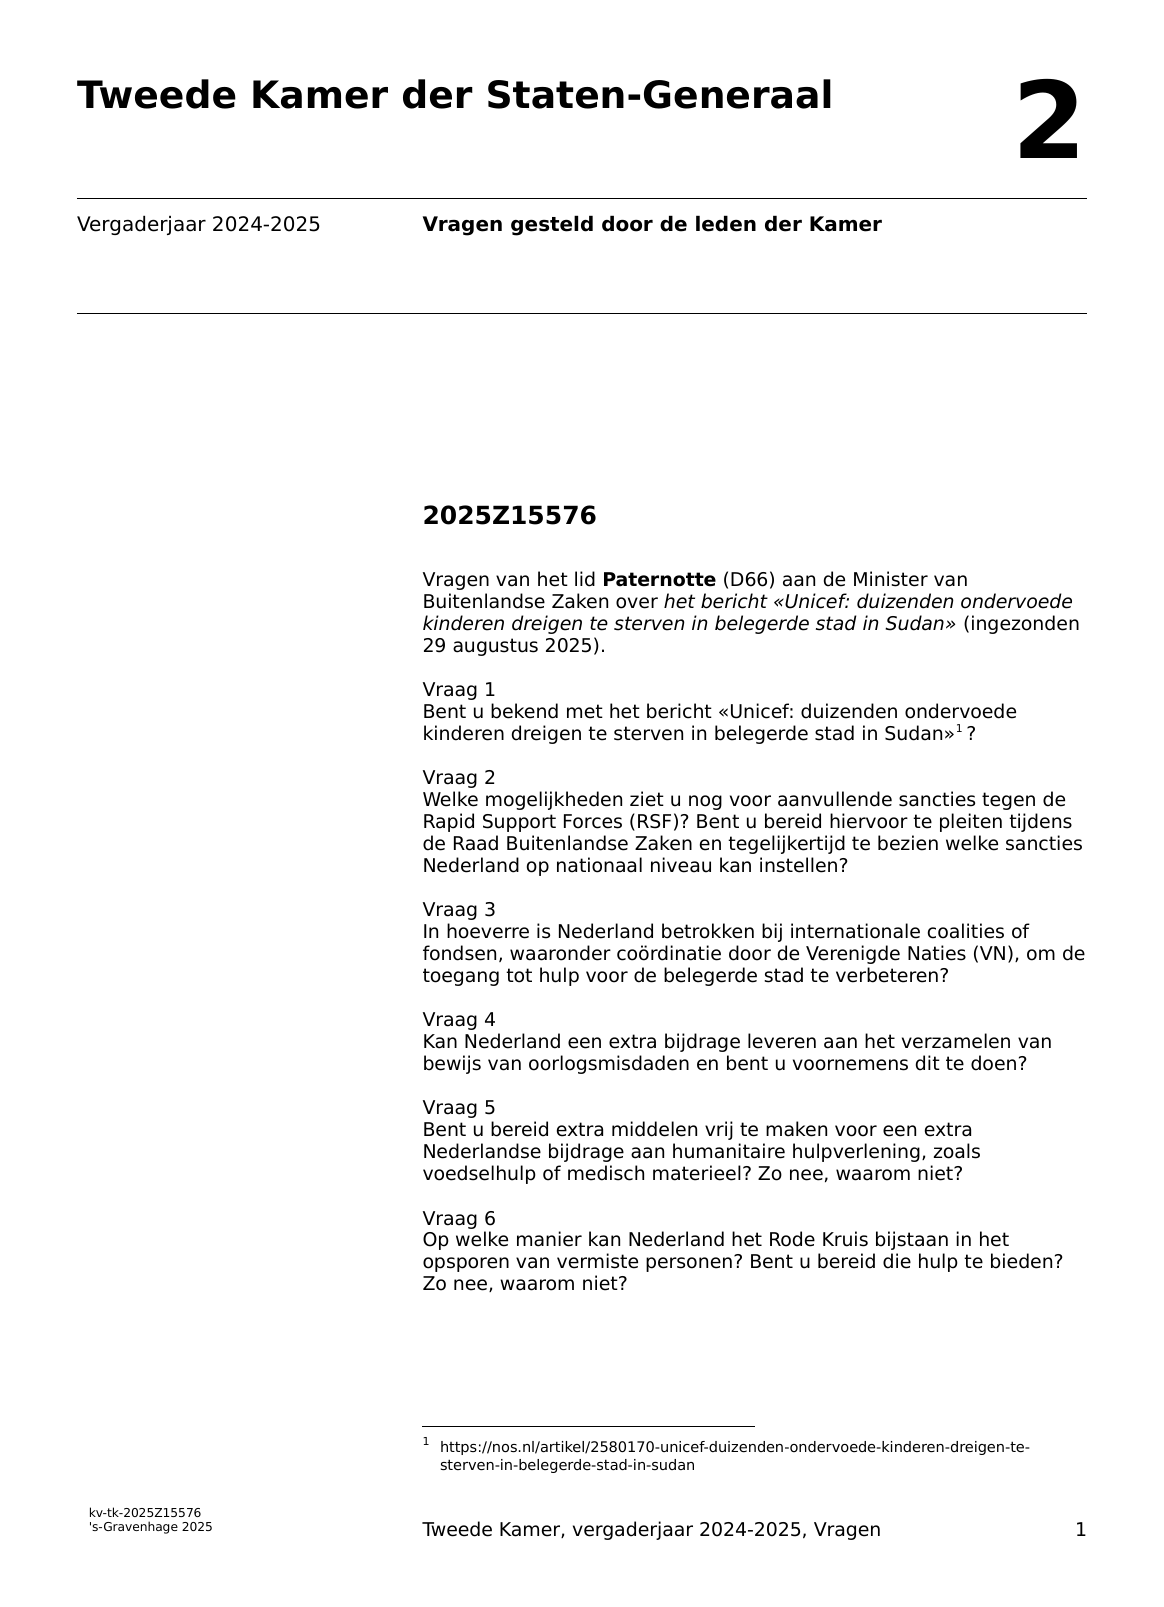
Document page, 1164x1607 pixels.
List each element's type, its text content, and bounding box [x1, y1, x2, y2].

text In hoeverre is Nederland betrokken bij internationale coalities of fondsen, waaronder coördinatie door de Verenigde Naties (VN), om de toegang tot hulp voor de belegerde stad te verbeteren? [422, 921, 1087, 987]
table_cell Vergaderjaar 2024-2025 [77, 199, 422, 313]
text Bent u bekend met het bericht «Unicef: duizenden ondervoede kinderen dreigen te sterven in belegerde stad in Sudan»? [422, 701, 1087, 745]
table_cell Vragen gesteld door de leden der Kamer [422, 199, 1087, 313]
text 2025Z15576 [422, 501, 1087, 531]
text Welke mogelijkheden ziet u nog voor aanvullende sancties tegen de Rapid Support Forces (RSF)? Bent u bereid hiervoor te pleiten tijdens de Raad Buitenlandse Zaken en tegelijkertijd te bezien welke sancties Nederland op nationaal niveau kan instellen? [422, 789, 1087, 877]
table_header Tweede Kamer der Staten-Generaal [77, 59, 886, 198]
table_header 2 [886, 59, 1087, 198]
text Vraag 1 [422, 679, 1087, 701]
text Bent u bereid extra middelen vrij te maken voor een extra Nederlandse bijdrage aan humanitaire hulpverlening, zoals voedselhulp of medisch materieel? Zo nee, waarom niet? [422, 1119, 1087, 1185]
text Vraag 2 [422, 767, 1087, 789]
text Vraag 5 [422, 1097, 1087, 1119]
text Vraag 4 [422, 1009, 1087, 1031]
text Vraag 3 [422, 899, 1087, 921]
text Op welke manier kan Nederland het Rode Kruis bijstaan in het opsporen van vermiste personen? Bent u bereid die hulp te bieden? Zo nee, waarom niet? [422, 1229, 1087, 1295]
text Kan Nederland een extra bijdrage leveren aan het verzamelen van bewijs van oorlogsmisdaden en bent u voornemens dit te doen? [422, 1031, 1087, 1075]
text kv-tk-2025Z15576 [88, 1506, 323, 1520]
text Vraag 6 [422, 1207, 1087, 1229]
text Vragen van het lid Paternotte (D66) aan de Minister van Buitenlandse Zaken over het bericht «Unicef: duizenden ondervoede kinderen dreigen te sterven in belegerde stad in Sudan» (ingezonden 29 augustus 2025). [422, 569, 1087, 657]
text 's-Gravenhage 2025 [88, 1520, 323, 1534]
text https://nos.nl/artikel/2580170-unicef-duizenden-ondervoede-kinderen-dreigen-te-sterven-in-belegerde-stad-in-sudan [422, 1435, 1087, 1474]
